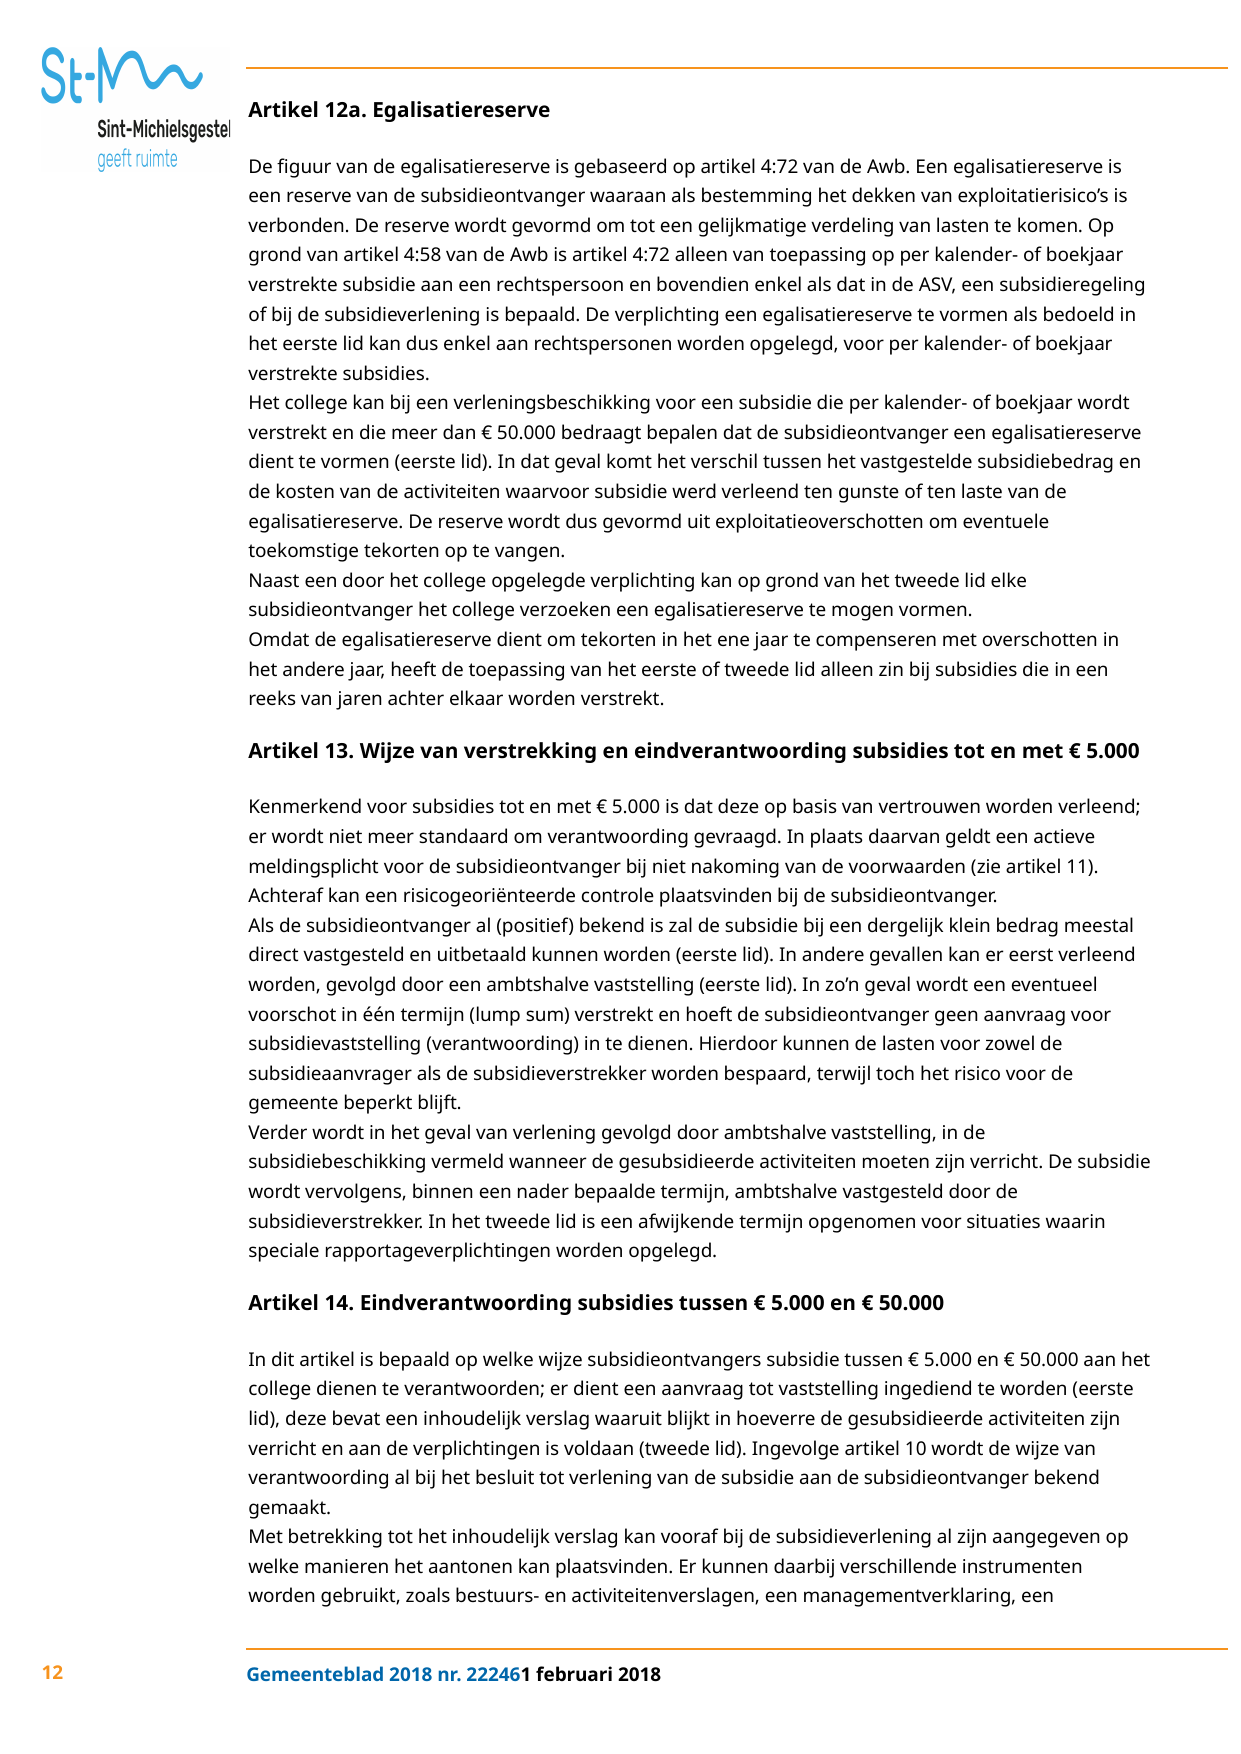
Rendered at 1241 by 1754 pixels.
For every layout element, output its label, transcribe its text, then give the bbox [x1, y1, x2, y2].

text Het college kan bij een verleningsbeschikking voor een subsidie die per kalender- of boekjaar wordt verstrekt en die meer dan € 50.000 bedraagt bepalen dat de subsidieontvanger een egalisatiereserve dient te vormen (eerste lid). In dat geval komt het verschil tussen het vastgestelde subsidiebedrag en de kosten van de activiteiten waarvoor subsidie werd verleend ten gunste of ten laste van de egalisatiereserve. De reserve wordt dus gevormd uit exploitatieoverschotten om eventuele toekomstige tekorten op te vangen. [248, 389, 1152, 563]
text Omdat de egalisatiereserve dient om tekorten in het ene jaar te compenseren met overschotten in het andere jaar, heeft de toepassing van het eerste of tweede lid alleen zin bij subsidies die in een reeks van jaren achter elkaar worden verstrekt. [248, 626, 1152, 711]
text Artikel 13. Wijze van verstrekking en eindverantwoording subsidies tot en met € 5.000 [248, 736, 1152, 764]
text De figuur van de egalisatiereserve is gebaseerd op artikel 4:72 van de Awb. Een egalisatiereserve is een reserve van de subsidieontvanger waaraan als bestemming het dekken van exploitatierisico’s is verbonden. De reserve wordt gevormd om tot een gelijkmatige verdeling van lasten te komen. Op grond van artikel 4:58 van de Awb is artikel 4:72 alleen van toepassing op per kalender- of boekjaar verstrekte subsidie aan een rechtspersoon en bovendien enkel als dat in de ASV, een subsidieregeling of bij de subsidieverlening is bepaald. De verplichting een egalisatiereserve te vormen als bedoeld in het eerste lid kan dus enkel aan rechtspersonen worden opgelegd, voor per kalender- of boekjaar verstrekte subsidies. [248, 153, 1152, 386]
text Artikel 12a. Egalisatiereserve [248, 95, 1152, 123]
text Artikel 14. Eindverantwoording subsidies tussen € 5.000 en € 50.000 [248, 1288, 1152, 1316]
text Met betrekking tot het inhoudelijk verslag kan vooraf bij de subsidieverlening al zijn aangegeven op welke manieren het aantonen kan plaatsvinden. Er kunnen daarbij verschillende instrumenten worden gebruikt, zoals bestuurs- en activiteitenverslagen, een managementverklaring, een [248, 1523, 1152, 1608]
text In dit artikel is bepaald op welke wijze subsidieontvangers subsidie tussen € 5.000 en € 50.000 aan het college dienen te verantwoorden; er dient een aanvraag tot vaststelling ingediend te worden (eerste lid), deze bevat een inhoudelijk verslag waaruit blijkt in hoeverre de gesubsidieerde activiteiten zijn verricht en aan de verplichtingen is voldaan (tweede lid). Ingevolge artikel 10 wordt de wijze van verantwoording al bij het besluit tot verlening van de subsidie aan de subsidieontvanger bekend gemaakt. [248, 1346, 1152, 1519]
text Als de subsidieontvanger al (positief) bekend is zal de subsidie bij een dergelijk klein bedrag meestal direct vastgesteld en uitbetaald kunnen worden (eerste lid). In andere gevallen kan er eerst verleend worden, gevolgd door een ambtshalve vaststelling (eerste lid). In zo’n geval wordt een eventueel voorschot in één termijn (lump sum) verstrekt en hoeft de subsidieontvanger geen aanvraag voor subsidievaststelling (verantwoording) in te dienen. Hierdoor kunnen de lasten voor zowel de subsidieaanvrager als de subsidieverstrekker worden bespaard, terwijl toch het risico voor de gemeente beperkt blijft. [248, 912, 1152, 1115]
text Naast een door het college opgelegde verplichting kan op grond van het tweede lid elke subsidieontvanger het college verzoeken een egalisatiereserve te mogen vormen. [248, 567, 1152, 622]
picture [41, 47, 231, 172]
text Kenmerkend voor subsidies tot en met € 5.000 is dat deze op basis van vertrouwen worden verleend; er wordt niet meer standaard om verantwoording gevraagd. In plaats daarvan geldt een actieve meldingsplicht voor de subsidieontvanger bij niet nakoming van de voorwaarden (zie artikel 11). Achteraf kan een risicogeoriënteerde controle plaatsvinden bij de subsidieontvanger. [248, 794, 1152, 908]
text Verder wordt in het geval van verlening gevolgd door ambtshalve vaststelling, in de subsidiebeschikking vermeld wanneer de gesubsidieerde activiteiten moeten zijn verricht. De subsidie wordt vervolgens, binnen een nader bepaalde termijn, ambtshalve vastgesteld door de subsidieverstrekker. In het tweede lid is een afwijkende termijn opgenomen voor situaties waarin speciale rapportageverplichtingen worden opgelegd. [248, 1119, 1152, 1263]
